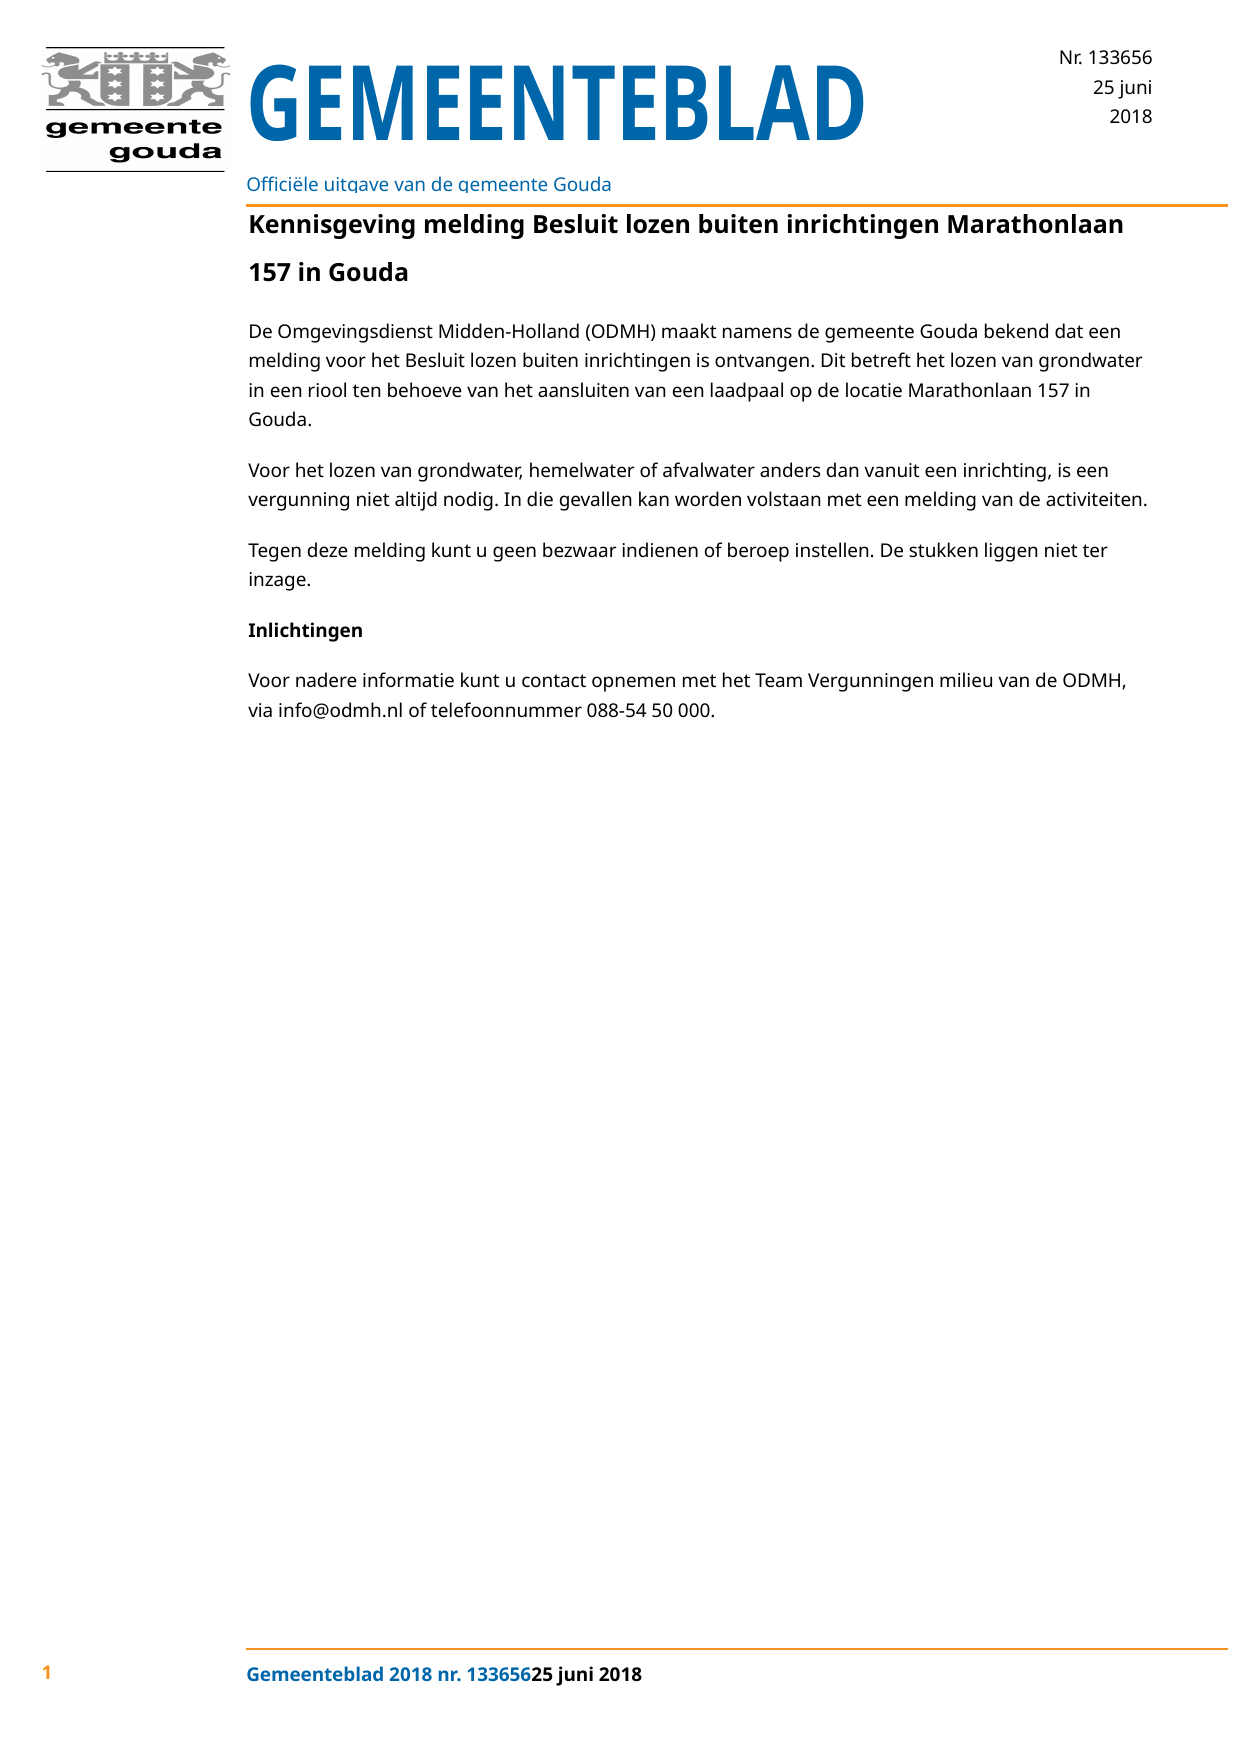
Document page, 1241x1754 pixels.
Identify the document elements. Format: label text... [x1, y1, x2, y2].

text Inlichtingen [248, 617, 1152, 643]
text De Omgevingsdienst Midden-Holland (ODMH) maakt namens de gemeente Gouda bekend dat een melding voor het Besluit lozen buiten inrichtingen is ontvangen. Dit betreft het lozen van grondwater in een riool ten behoeve van het aansluiten van een laadpaal op de locatie Marathonlaan 157 in Gouda. [248, 318, 1152, 432]
text Voor het lozen van grondwater, hemelwater of afvalwater anders dan vanuit een inrichting, is een vergunning niet altijd nodig. In die gevallen kan worden volstaan met een melding van de activiteiten. [248, 457, 1152, 512]
text Kennisgeving melding Besluit lozen buiten inrichtingen Marathonlaan 157 in Gouda [248, 207, 1152, 288]
text Tegen deze melding kunt u geen bezwaar indienen of beroep instellen. De stukken liggen niet ter inzage. [248, 537, 1152, 592]
picture [41, 47, 231, 172]
text Voor nadere informatie kunt u contact opnemen met het Team Vergunningen milieu van de ODMH, via info@odmh.nl of telefoonnummer 088-54 50 000. [248, 667, 1152, 723]
